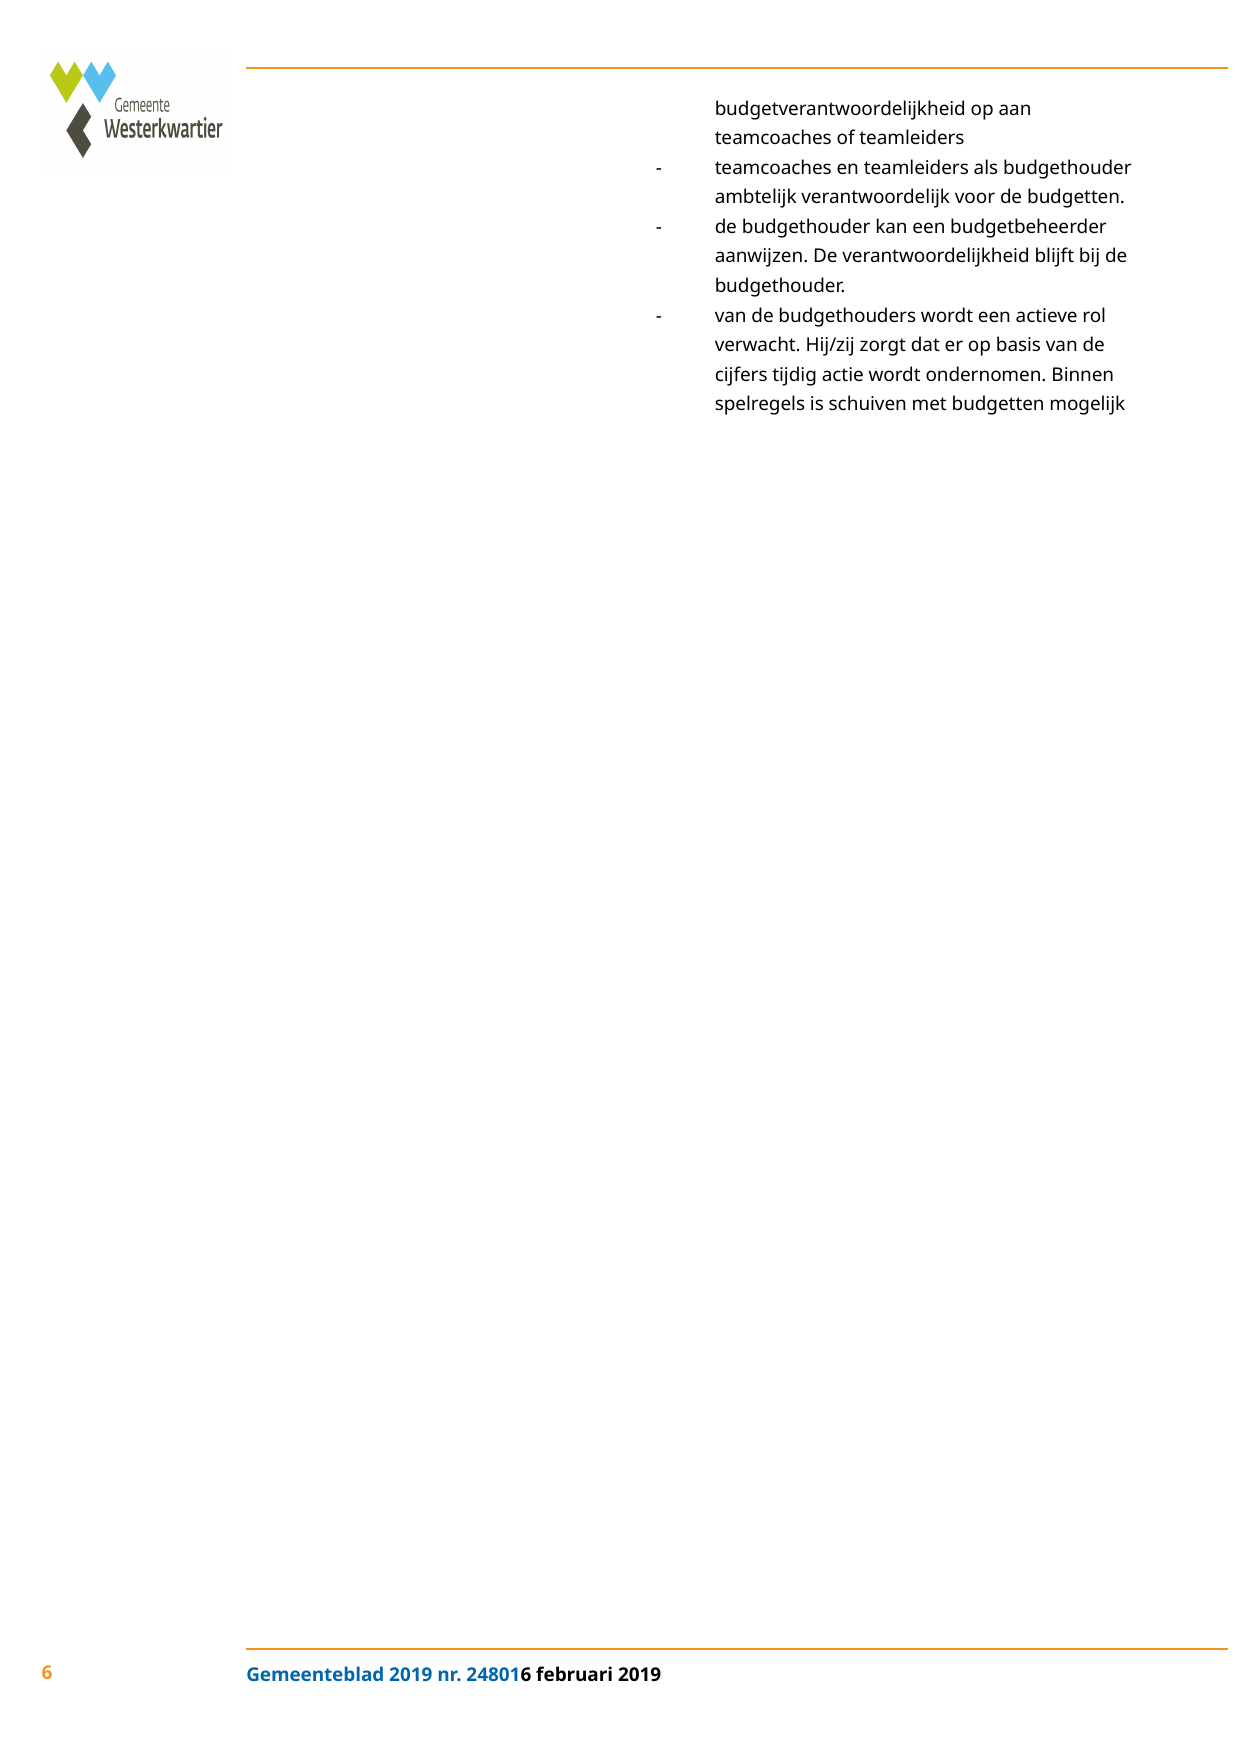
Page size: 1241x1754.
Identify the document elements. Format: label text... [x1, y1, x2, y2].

table_cell [248, 95, 656, 416]
picture [41, 47, 231, 172]
table_cell budgetverantwoordelijkheid op aan teamcoaches of teamleiders teamcoaches en teamleiders als budgethouder ambtelijk verantwoordelijk voor de budgetten. de budgethouder kan een budgetbeheerder aanwijzen. De verantwoordelijkheid blijft bij de budgethouder. van de budgethouders wordt een actieve rol verwacht. Hij/zij zorgt dat er op basis van de cijfers tijdig actie wordt ondernomen. Binnen spelregels is schuiven met budgetten mogelijk [656, 95, 1152, 416]
